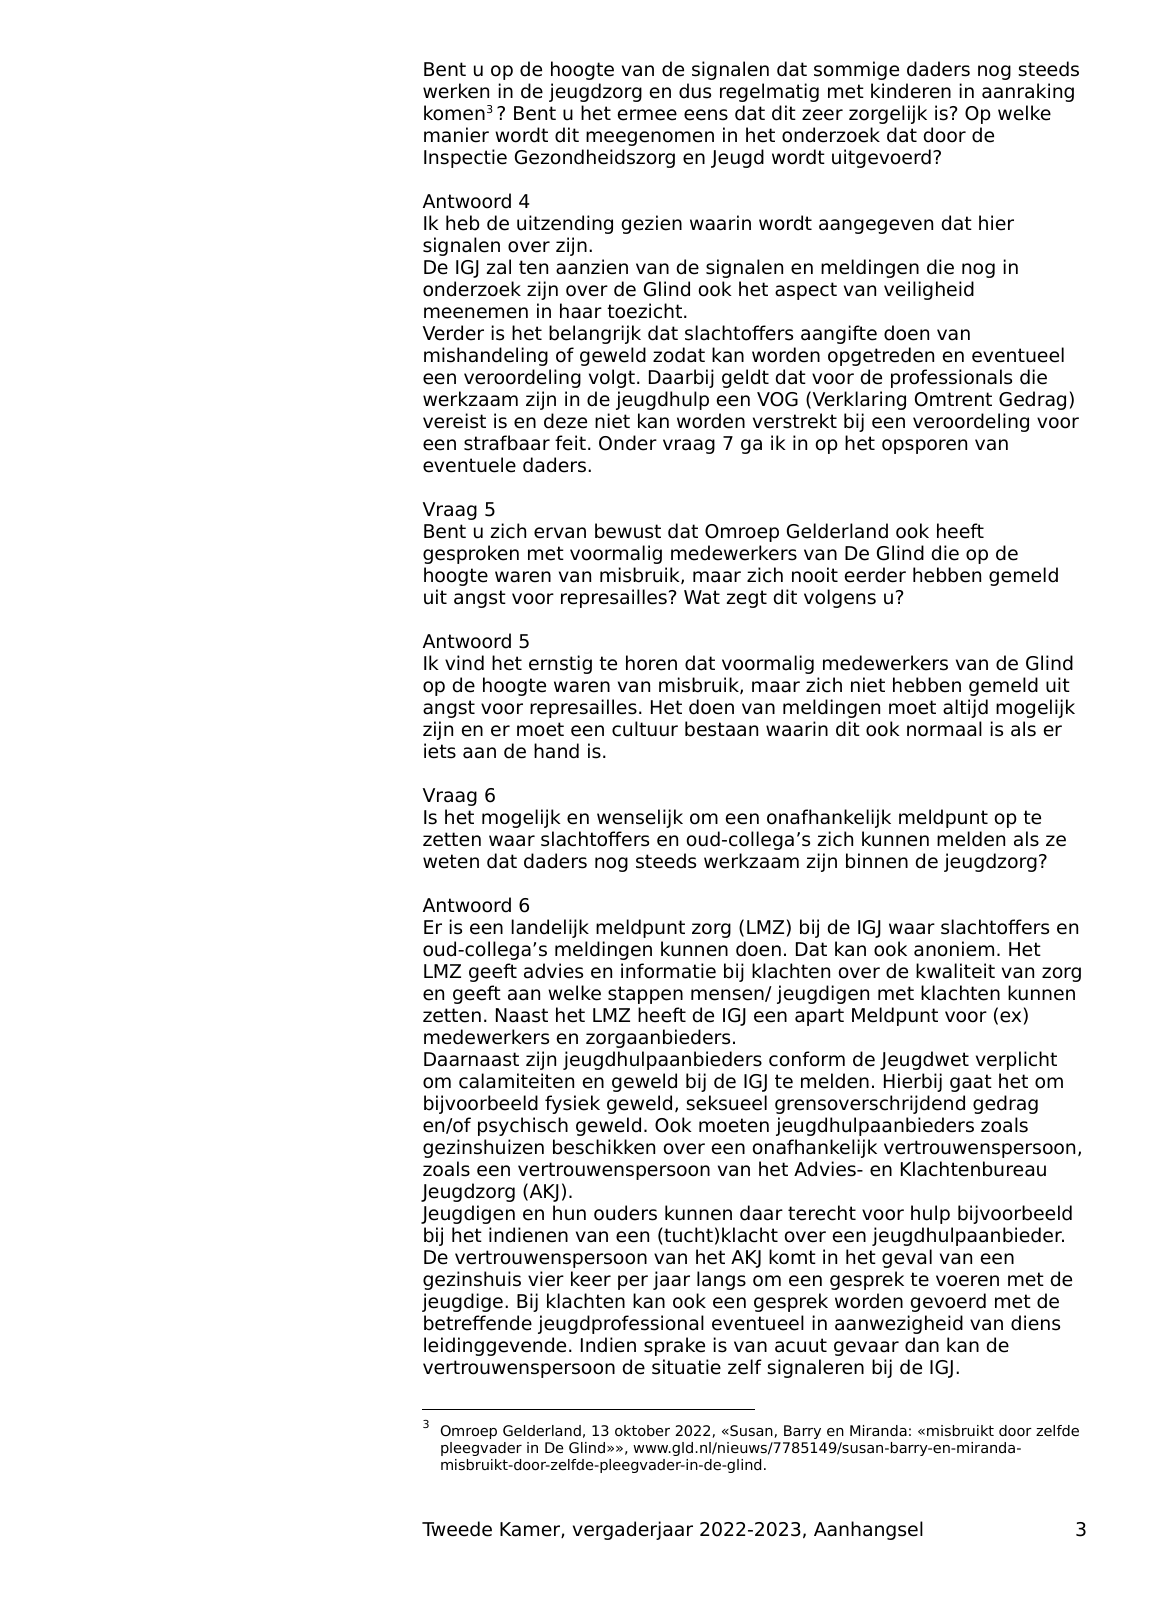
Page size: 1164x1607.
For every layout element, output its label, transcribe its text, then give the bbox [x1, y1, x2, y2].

text Ik vind het ernstig te horen dat voormalig medewerkers van de Glind op de hoogte waren van misbruik, maar zich niet hebben gemeld uit angst voor represailles. Het doen van meldingen moet altijd mogelijk zijn en er moet een cultuur bestaan waarin dit ook normaal is als er iets aan de hand is. [422, 653, 1087, 763]
text Antwoord 4 [422, 191, 1087, 213]
text Antwoord 6 [422, 895, 1087, 917]
text Vraag 5 [422, 499, 1087, 521]
text Er is een landelijk meldpunt zorg (LMZ) bij de IGJ waar slachtoffers en oud-collega’s meldingen kunnen doen. Dat kan ook anoniem. Het LMZ geeft advies en informatie bij klachten over de kwaliteit van zorg en geeft aan welke stappen mensen/ jeugdigen met klachten kunnen zetten. Naast het LMZ heeft de IGJ een apart Meldpunt voor (ex) medewerkers en zorgaanbieders. [422, 917, 1087, 1049]
text Antwoord 5 [422, 631, 1087, 653]
text Verder is het belangrijk dat slachtoffers aangifte doen van mishandeling of geweld zodat kan worden opgetreden en eventueel een veroordeling volgt. Daarbij geldt dat voor de professionals die werkzaam zijn in de jeugdhulp een VOG (Verklaring Omtrent Gedrag) vereist is en deze niet kan worden verstrekt bij een veroordeling voor een strafbaar feit. Onder vraag 7 ga ik in op het opsporen van eventuele daders. [422, 323, 1087, 477]
text Daarnaast zijn jeugdhulpaanbieders conform de Jeugdwet verplicht om calamiteiten en geweld bij de IGJ te melden. Hierbij gaat het om bijvoorbeeld fysiek geweld, seksueel grensoverschrijdend gedrag en/of psychisch geweld. Ook moeten jeugdhulpaanbieders zoals gezinshuizen beschikken over een onafhankelijk vertrouwenspersoon, zoals een vertrouwenspersoon van het Advies- en Klachtenbureau Jeugdzorg (AKJ). [422, 1049, 1087, 1203]
text Jeugdigen en hun ouders kunnen daar terecht voor hulp bijvoorbeeld bij het indienen van een (tucht)klacht over een jeugdhulpaanbieder. De vertrouwenspersoon van het AKJ komt in het geval van een gezinshuis vier keer per jaar langs om een gesprek te voeren met de jeugdige. Bij klachten kan ook een gesprek worden gevoerd met de betreffende jeugdprofessional eventueel in aanwezigheid van diens leidinggevende. Indien sprake is van acuut gevaar dan kan de vertrouwenspersoon de situatie zelf signaleren bij de IGJ. [422, 1203, 1087, 1379]
text Bent u zich ervan bewust dat Omroep Gelderland ook heeft gesproken met voormalig medewerkers van De Glind die op de hoogte waren van misbruik, maar zich nooit eerder hebben gemeld uit angst voor represailles? Wat zegt dit volgens u? [422, 521, 1087, 609]
text De IGJ zal ten aanzien van de signalen en meldingen die nog in onderzoek zijn over de Glind ook het aspect van veiligheid meenemen in haar toezicht. [422, 257, 1087, 323]
text Vraag 6 [422, 785, 1087, 807]
text Omroep Gelderland, 13 oktober 2022, «Susan, Barry en Miranda: «misbruikt door zelfde pleegvader in De Glind»», www.gld.nl/nieuws/7785149/susan-barry-en-miranda-misbruikt-door-zelfde-pleegvader-in-de-glind. [422, 1418, 1087, 1474]
text Is het mogelijk en wenselijk om een onafhankelijk meldpunt op te zetten waar slachtoffers en oud-collega’s zich kunnen melden als ze weten dat daders nog steeds werkzaam zijn binnen de jeugdzorg? [422, 807, 1087, 873]
text Ik heb de uitzending gezien waarin wordt aangegeven dat hier signalen over zijn. [422, 213, 1087, 257]
text Bent u op de hoogte van de signalen dat sommige daders nog steeds werken in de jeugdzorg en dus regelmatig met kinderen in aanraking komen? Bent u het ermee eens dat dit zeer zorgelijk is? Op welke manier wordt dit meegenomen in het onderzoek dat door de Inspectie Gezondheidszorg en Jeugd wordt uitgevoerd? [422, 59, 1087, 169]
